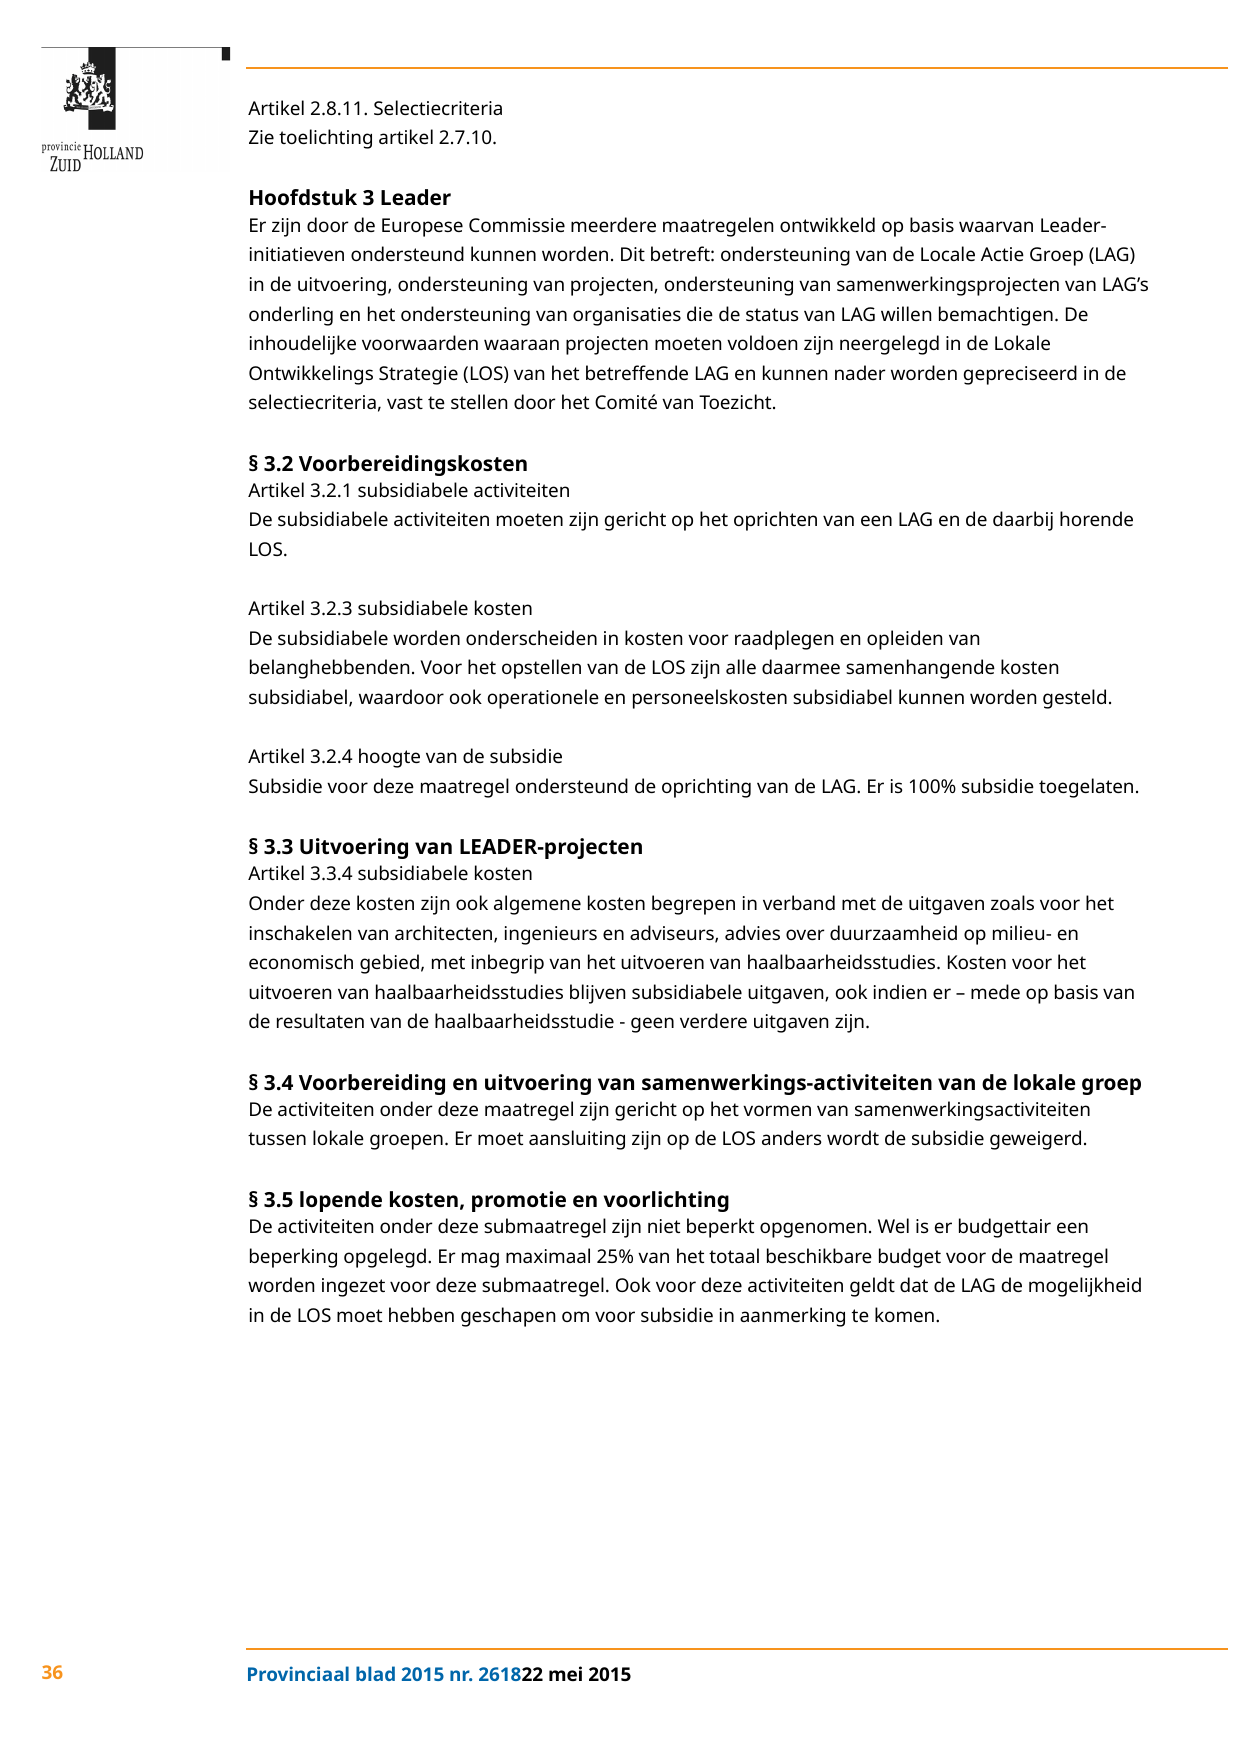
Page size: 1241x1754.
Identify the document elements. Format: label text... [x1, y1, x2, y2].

text De activiteiten onder deze submaatregel zijn niet beperkt opgenomen. Wel is er budgettair een beperking opgelegd. Er mag maximaal 25% van het totaal beschikbare budget voor de maatregel worden ingezet voor deze submaatregel. Ook voor deze activiteiten geldt dat de LAG de mogelijkheid in de LOS moet hebben geschapen om voor subsidie in aanmerking te komen. [248, 1213, 1152, 1328]
text Hoofdstuk 3 Leader [248, 183, 1152, 212]
text § 3.4 Voorbereiding en uitvoering van samenwerkings-activiteiten van de lokale groep [248, 1068, 1152, 1096]
text § 3.3 Uitvoering van LEADER-projecten [248, 832, 1152, 861]
text § 3.5 lopende kosten, promotie en voorlichting [248, 1185, 1152, 1213]
text Artikel 3.2.3 subsidiabele kosten [248, 595, 1152, 621]
text Onder deze kosten zijn ook algemene kosten begrepen in verband met de uitgaven zoals voor het inschakelen van architecten, ingenieurs en adviseurs, advies over duurzaamheid op milieu- en economisch gebied, met inbegrip van het uitvoeren van haalbaarheidsstudies. Kosten voor het uitvoeren van haalbaarheidsstudies blijven subsidiabele uitgaven, ook indien er – mede op basis van de resultaten van de haalbaarheidsstudie - geen verdere uitgaven zijn. [248, 890, 1152, 1034]
text De subsidiabele activiteiten moeten zijn gericht op het oprichten van een LAG en de daarbij horende LOS. [248, 507, 1152, 562]
text Artikel 3.3.4 subsidiabele kosten [248, 861, 1152, 886]
text § 3.2 Voorbereidingskosten [248, 449, 1152, 477]
picture [41, 47, 231, 172]
text Artikel 3.2.4 hoogte van de subsidie [248, 743, 1152, 769]
text De subsidiabele worden onderscheiden in kosten voor raadplegen en opleiden van belanghebbenden. Voor het opstellen van de LOS zijn alle daarmee samenhangende kosten subsidiabel, waardoor ook operationele en personeelskosten subsidiabel kunnen worden gesteld. [248, 625, 1152, 710]
text Artikel 3.2.1 subsidiabele activiteiten [248, 477, 1152, 503]
text Artikel 2.8.11. Selectiecriteria [248, 95, 1152, 121]
text Subsidie voor deze maatregel ondersteund de oprichting van de LAG. Er is 100% subsidie toegelaten. [248, 773, 1152, 799]
text De activiteiten onder deze maatregel zijn gericht op het vormen van samenwerkingsactiviteiten tussen lokale groepen. Er moet aansluiting zijn op de LOS anders wordt de subsidie geweigerd. [248, 1096, 1152, 1151]
text Zie toelichting artikel 2.7.10. [248, 124, 1152, 150]
text Er zijn door de Europese Commissie meerdere maatregelen ontwikkeld op basis waarvan Leader-initiatieven ondersteund kunnen worden. Dit betreft: ondersteuning van de Locale Actie Groep (LAG) in de uitvoering, ondersteuning van projecten, ondersteuning van samenwerkingsprojecten van LAG’s onderling en het ondersteuning van organisaties die de status van LAG willen bemachtigen. De inhoudelijke voorwaarden waaraan projecten moeten voldoen zijn neergelegd in de Lokale Ontwikkelings Strategie (LOS) van het betreffende LAG en kunnen nader worden gepreciseerd in de selectiecriteria, vast te stellen door het Comité van Toezicht. [248, 212, 1152, 415]
